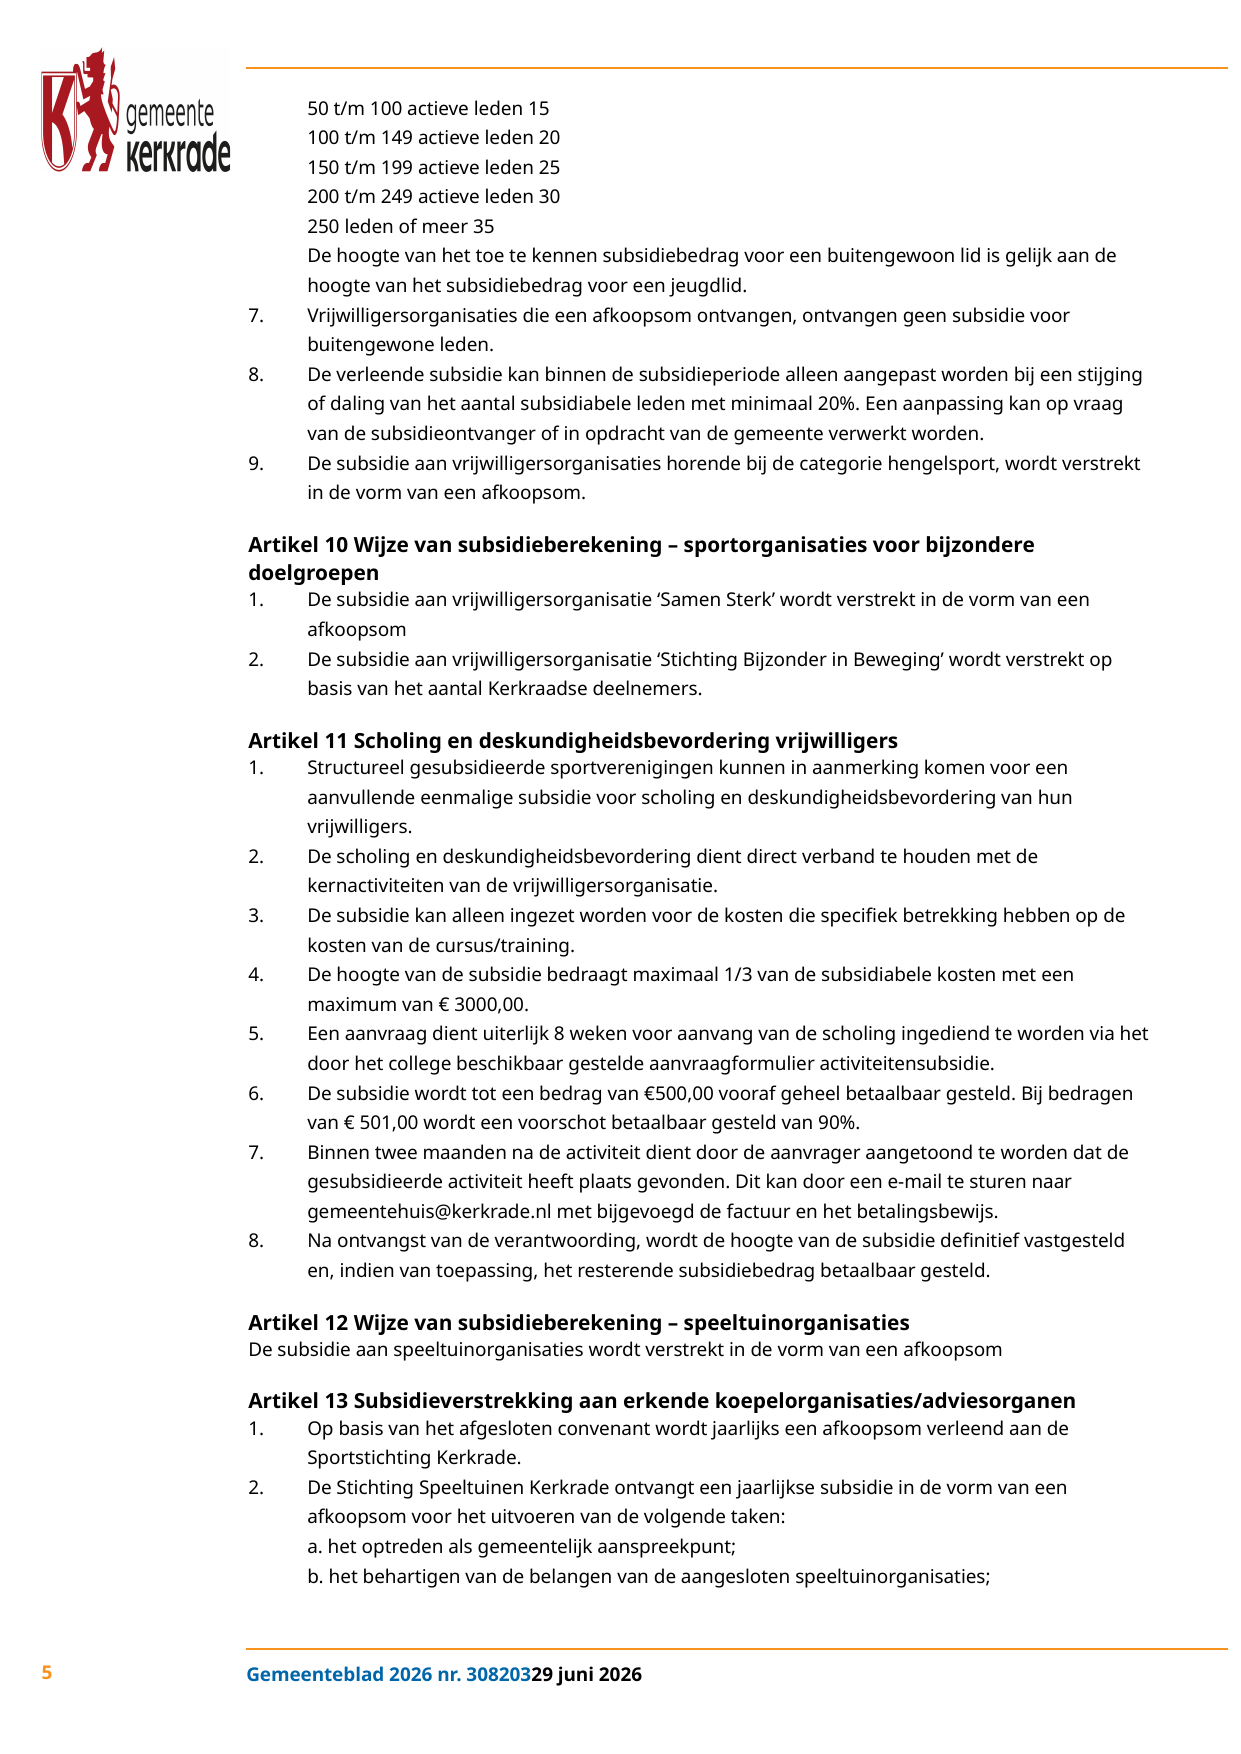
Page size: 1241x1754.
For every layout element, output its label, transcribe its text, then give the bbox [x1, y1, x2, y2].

text Artikel 11 Scholing en deskundigheidsbevordering vrijwilligers [248, 726, 1152, 754]
list 250 leden of meer 35 [248, 213, 1152, 239]
list Vrijwilligersorganisaties die een afkoopsom ontvangen, ontvangen geen subsidie voor buitengewone leden. [248, 302, 1152, 357]
list 100 t/m 149 actieve leden 20 [248, 124, 1152, 150]
list 200 t/m 249 actieve leden 30 [248, 183, 1152, 209]
list De subsidie wordt tot een bedrag van €500,00 vooraf geheel betaalbaar gesteld. Bij bedragen van € 501,00 wordt een voorschot betaalbaar gesteld van 90%. [248, 1080, 1152, 1135]
list 150 t/m 199 actieve leden 25 [248, 154, 1152, 180]
list De hoogte van het toe te kennen subsidiebedrag voor een buitengewoon lid is gelijk aan de hoogte van het subsidiebedrag voor een jeugdlid. [248, 243, 1152, 298]
text De subsidie aan speeltuinorganisaties wordt verstrekt in de vorm van een afkoopsom [248, 1336, 1152, 1362]
list De subsidie kan alleen ingezet worden voor de kosten die specifiek betrekking hebben op de kosten van de cursus/training. [248, 902, 1152, 957]
list Structureel gesubsidieerde sportverenigingen kunnen in aanmerking komen voor een aanvullende eenmalige subsidie voor scholing en deskundigheidsbevordering van hun vrijwilligers. [248, 754, 1152, 839]
list De hoogte van de subsidie bedraagt maximaal 1/3 van de subsidiabele kosten met een maximum van € 3000,00. [248, 961, 1152, 1017]
list Na ontvangst van de verantwoording, wordt de hoogte van de subsidie definitief vastgesteld en, indien van toepassing, het resterende subsidiebedrag betaalbaar gesteld. [248, 1228, 1152, 1283]
picture [41, 47, 231, 172]
list De verleende subsidie kan binnen de subsidieperiode alleen aangepast worden bij een stijging of daling van het aantal subsidiabele leden met minimaal 20%. Een aanpassing kan op vraag van de subsidieontvanger of in opdracht van de gemeente verwerkt worden. [248, 361, 1152, 446]
list b. het behartigen van de belangen van de aangesloten speeltuinorganisaties; [248, 1563, 1152, 1588]
list Binnen twee maanden na de activiteit dient door de aanvrager aangetoond te worden dat de gesubsidieerde activiteit heeft plaats gevonden. Dit kan door een e-mail te sturen naar gemeentehuis@kerkrade.nl met bijgevoegd de factuur en het betalingsbewijs. [248, 1139, 1152, 1224]
list Een aanvraag dient uiterlijk 8 weken voor aanvang van de scholing ingediend te worden via het door het college beschikbaar gestelde aanvraagformulier activiteitensubsidie. [248, 1021, 1152, 1076]
list De subsidie aan vrijwilligersorganisatie ‘Samen Sterk’ wordt verstrekt in de vorm van een afkoopsom [248, 587, 1152, 642]
text Artikel 12 Wijze van subsidieberekening – speeltuinorganisaties [248, 1308, 1152, 1336]
text Artikel 13 Subsidieverstrekking aan erkende koepelorganisaties/adviesorganen [248, 1386, 1152, 1415]
list De Stichting Speeltuinen Kerkrade ontvangt een jaarlijkse subsidie in de vorm van een afkoopsom voor het uitvoeren van de volgende taken: [248, 1474, 1152, 1529]
list De scholing en deskundigheidsbevordering dient direct verband te houden met de kernactiviteiten van de vrijwilligersorganisatie. [248, 843, 1152, 898]
list Op basis van het afgesloten convenant wordt jaarlijks een afkoopsom verleend aan de Sportstichting Kerkrade. [248, 1415, 1152, 1470]
list a. het optreden als gemeentelijk aanspreekpunt; [248, 1533, 1152, 1559]
list De subsidie aan vrijwilligersorganisatie ‘Stichting Bijzonder in Beweging’ wordt verstrekt op basis van het aantal Kerkraadse deelnemers. [248, 646, 1152, 701]
list 50 t/m 100 actieve leden 15 [248, 95, 1152, 121]
list De subsidie aan vrijwilligersorganisaties horende bij de categorie hengelsport, wordt verstrekt in de vorm van een afkoopsom. [248, 450, 1152, 505]
text Artikel 10 Wijze van subsidieberekening – sportorganisaties voor bijzondere doelgroepen [248, 530, 1152, 587]
